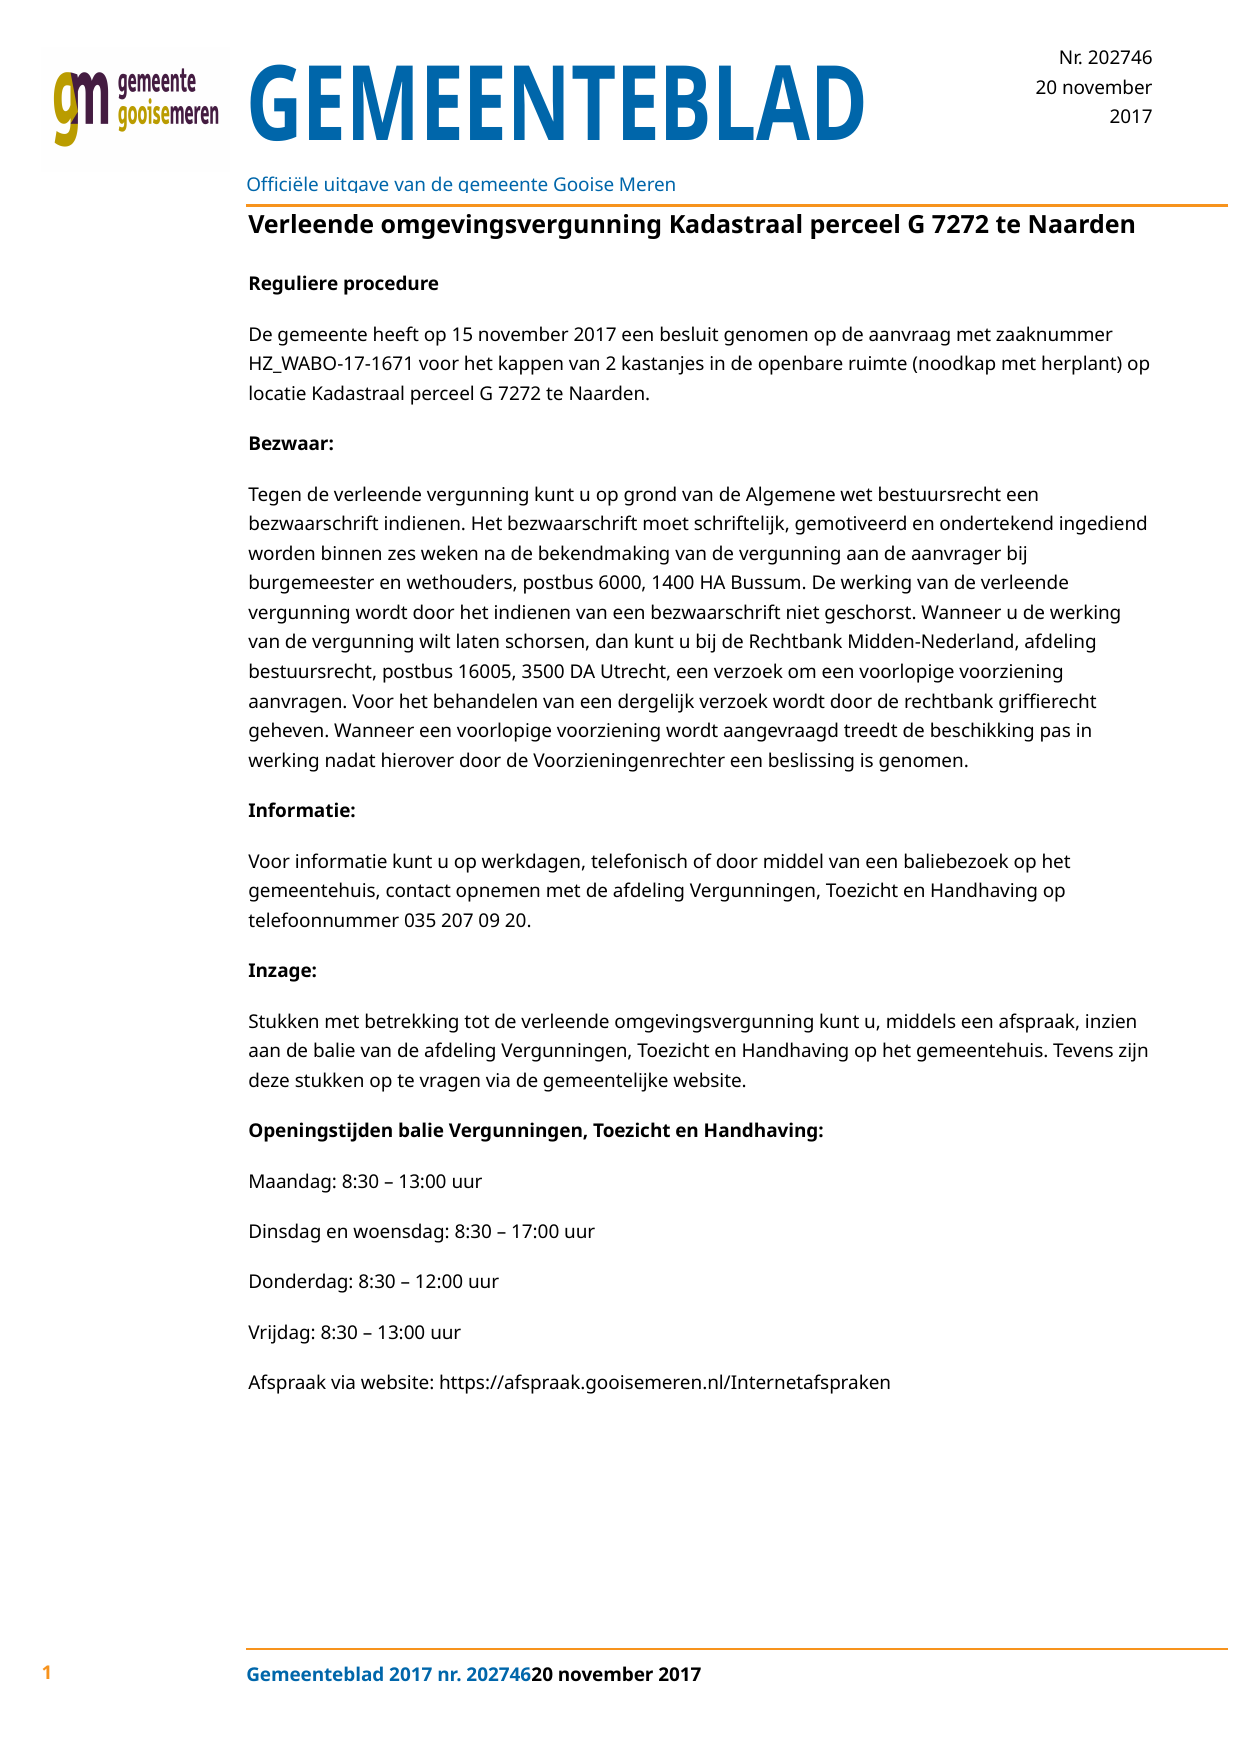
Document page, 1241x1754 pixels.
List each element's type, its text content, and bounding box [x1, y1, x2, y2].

text Maandag: 8:30 – 13:00 uur [248, 1168, 1152, 1193]
text Stukken met betrekking tot de verleende omgevingsvergunning kunt u, middels een afspraak, inzien aan de balie van de afdeling Vergunningen, Toezicht en Handhaving op het gemeentehuis. Tevens zijn deze stukken op te vragen via de gemeentelijke website. [248, 1008, 1152, 1093]
text Voor informatie kunt u op werkdagen, telefonisch of door middel van een baliebezoek op het gemeentehuis, contact opnemen met de afdeling Vergunningen, Toezicht en Handhaving op telefoonnummer 035 207 09 20. [248, 848, 1152, 933]
text De gemeente heeft op 15 november 2017 een besluit genomen op de aanvraag met zaaknummer HZ_WABO-17-1671 voor het kappen van 2 kastanjes in de openbare ruimte (noodkap met herplant) op locatie Kadastraal perceel G 7272 te Naarden. [248, 321, 1152, 406]
text Vrijdag: 8:30 – 13:00 uur [248, 1319, 1152, 1345]
text Openingstijden balie Vergunningen, Toezicht en Handhaving: [248, 1117, 1152, 1143]
text Inzage: [248, 957, 1152, 983]
text Informatie: [248, 797, 1152, 823]
text Bezwaar: [248, 430, 1152, 456]
text Dinsdag en woensdag: 8:30 – 17:00 uur [248, 1218, 1152, 1244]
text Afspraak via website: https://afspraak.gooisemeren.nl/Internetafspraken [248, 1369, 1152, 1395]
text Reguliere procedure [248, 270, 1152, 296]
text Verleende omgevingsvergunning Kadastraal perceel G 7272 te Naarden [248, 207, 1152, 241]
text Donderdag: 8:30 – 12:00 uur [248, 1269, 1152, 1294]
picture [41, 47, 231, 172]
text Tegen de verleende vergunning kunt u op grond van de Algemene wet bestuursrecht een bezwaarschrift indienen. Het bezwaarschrift moet schriftelijk, gemotiveerd en ondertekend ingediend worden binnen zes weken na de bekendmaking van de vergunning aan de aanvrager bij burgemeester en wethouders, postbus 6000, 1400 HA Bussum. De werking van de verleende vergunning wordt door het indienen van een bezwaarschrift niet geschorst. Wanneer u de werking van de vergunning wilt laten schorsen, dan kunt u bij de Rechtbank Midden-Nederland, afdeling bestuursrecht, postbus 16005, 3500 DA Utrecht, een verzoek om een voorlopige voorziening aanvragen. Voor het behandelen van een dergelijk verzoek wordt door de rechtbank griffierecht geheven. Wanneer een voorlopige voorziening wordt aangevraagd treedt de beschikking pas in werking nadat hierover door de Voorzieningenrechter een beslissing is genomen. [248, 481, 1152, 773]
